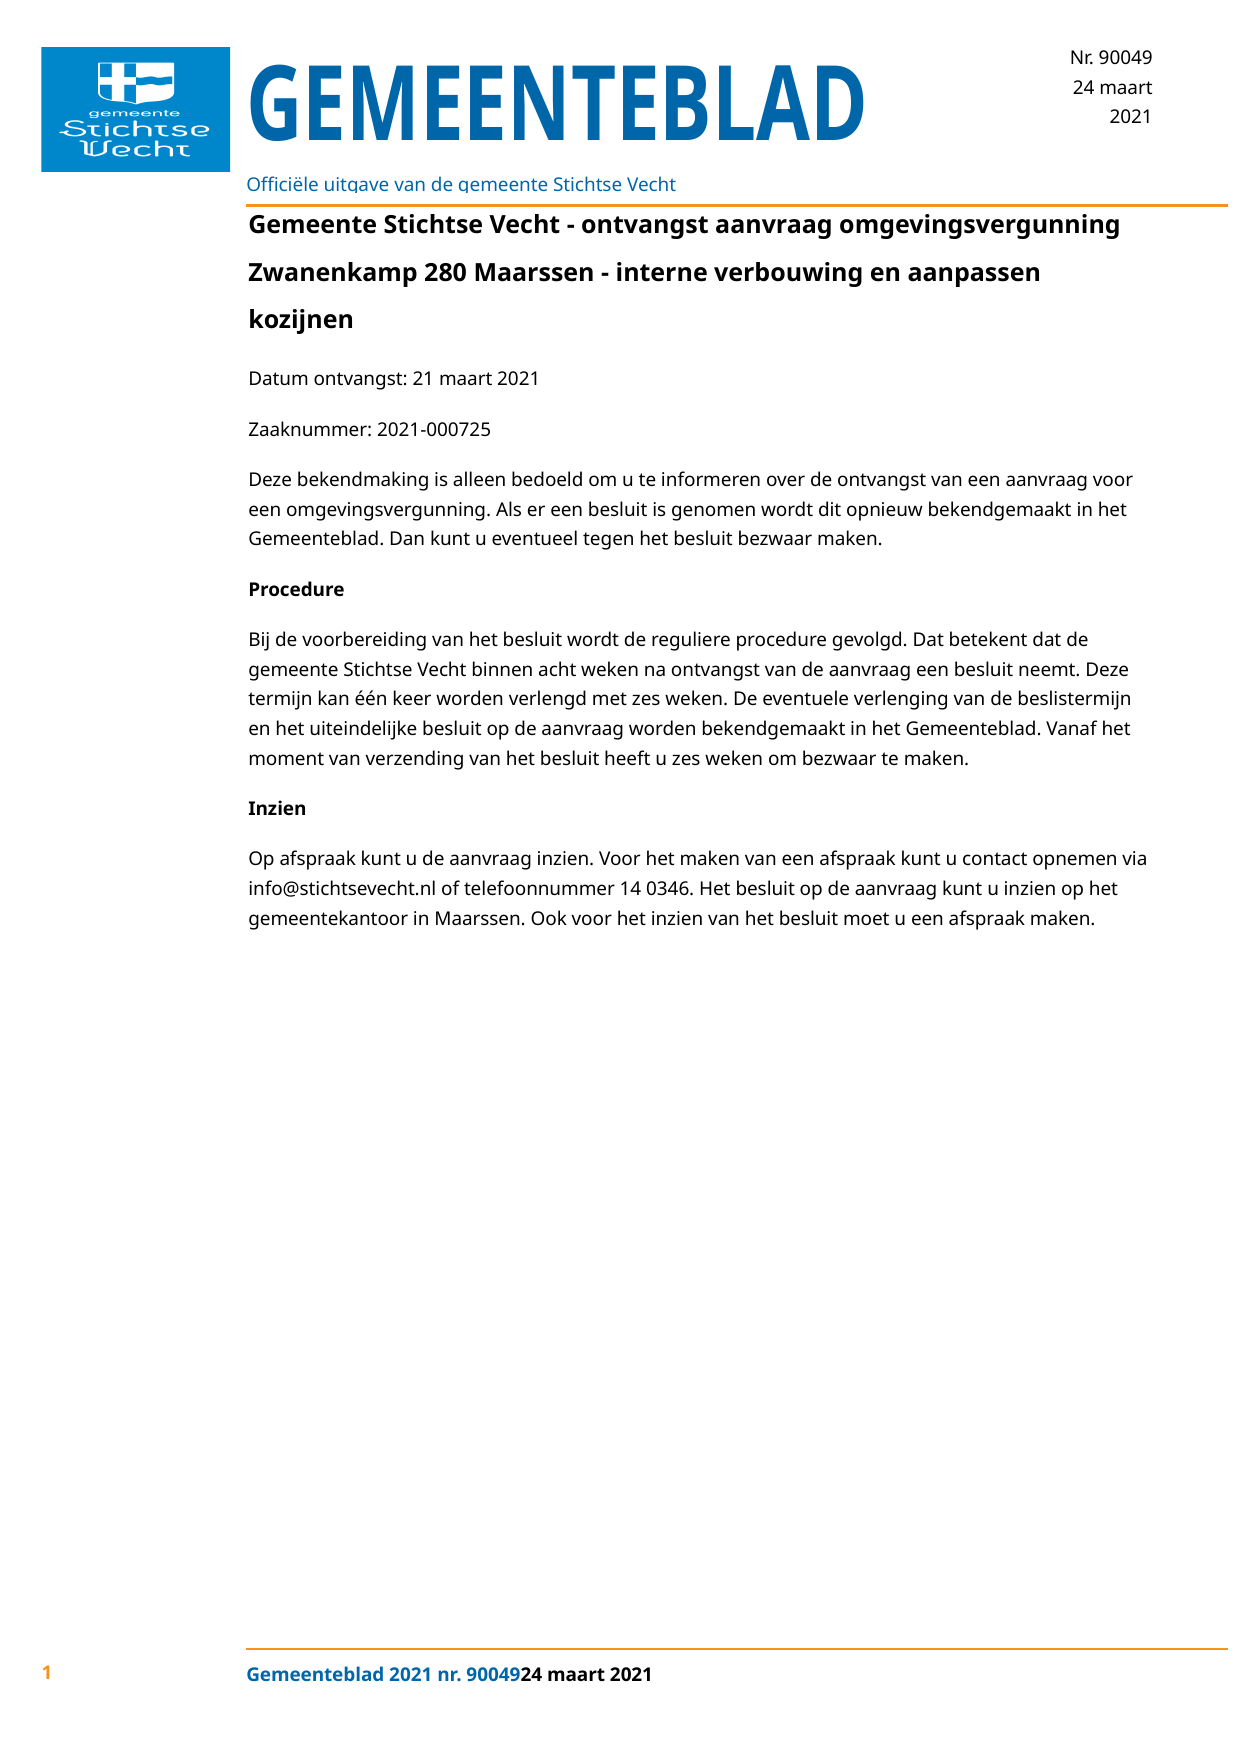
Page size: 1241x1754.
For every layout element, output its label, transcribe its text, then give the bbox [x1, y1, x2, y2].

text Procedure [248, 576, 1152, 602]
text Gemeente Stichtse Vecht - ontvangst aanvraag omgevingsvergunning Zwanenkamp 280 Maarssen - interne verbouwing en aanpassen kozijnen [248, 207, 1152, 336]
picture [99, 63, 135, 101]
picture [137, 63, 174, 103]
text Deze bekendmaking is alleen bedoeld om u te informeren over de ontvangst van een aanvraag voor een omgevingsvergunning. Als er een besluit is genomen wordt dit opnieuw bekendgemaakt in het Gemeenteblad. Dan kunt u eventueel tegen het besluit bezwaar maken. [248, 466, 1152, 551]
text Datum ontvangst: 21 maart 2021 [248, 366, 1152, 391]
text Op afspraak kunt u de aanvraag inzien. Voor het maken van een afspraak kunt u contact opnemen via info@stichtsevecht.nl of telefoonnummer 14 0346. Het besluit op de aanvraag kunt u inzien op het gemeentekantoor in Maarssen. Ook voor het inzien van het besluit moet u een afspraak maken. [248, 846, 1152, 930]
text Bij de voorbereiding van het besluit wordt de reguliere procedure gevolgd. Dat betekent dat de gemeente Stichtse Vecht binnen acht weken na ontvangst van de aanvraag een besluit neemt. Deze termijn kan één keer worden verlengd met zes weken. De eventuele verlenging van de beslistermijn en het uiteindelijke besluit op de aanvraag worden bekendgemaakt in het Gemeenteblad. Vanaf het moment van verzending van het besluit heeft u zes weken om bezwaar te maken. [248, 626, 1152, 770]
text Inzien [248, 795, 1152, 821]
text Zaaknummer: 2021-000725 [248, 416, 1152, 442]
